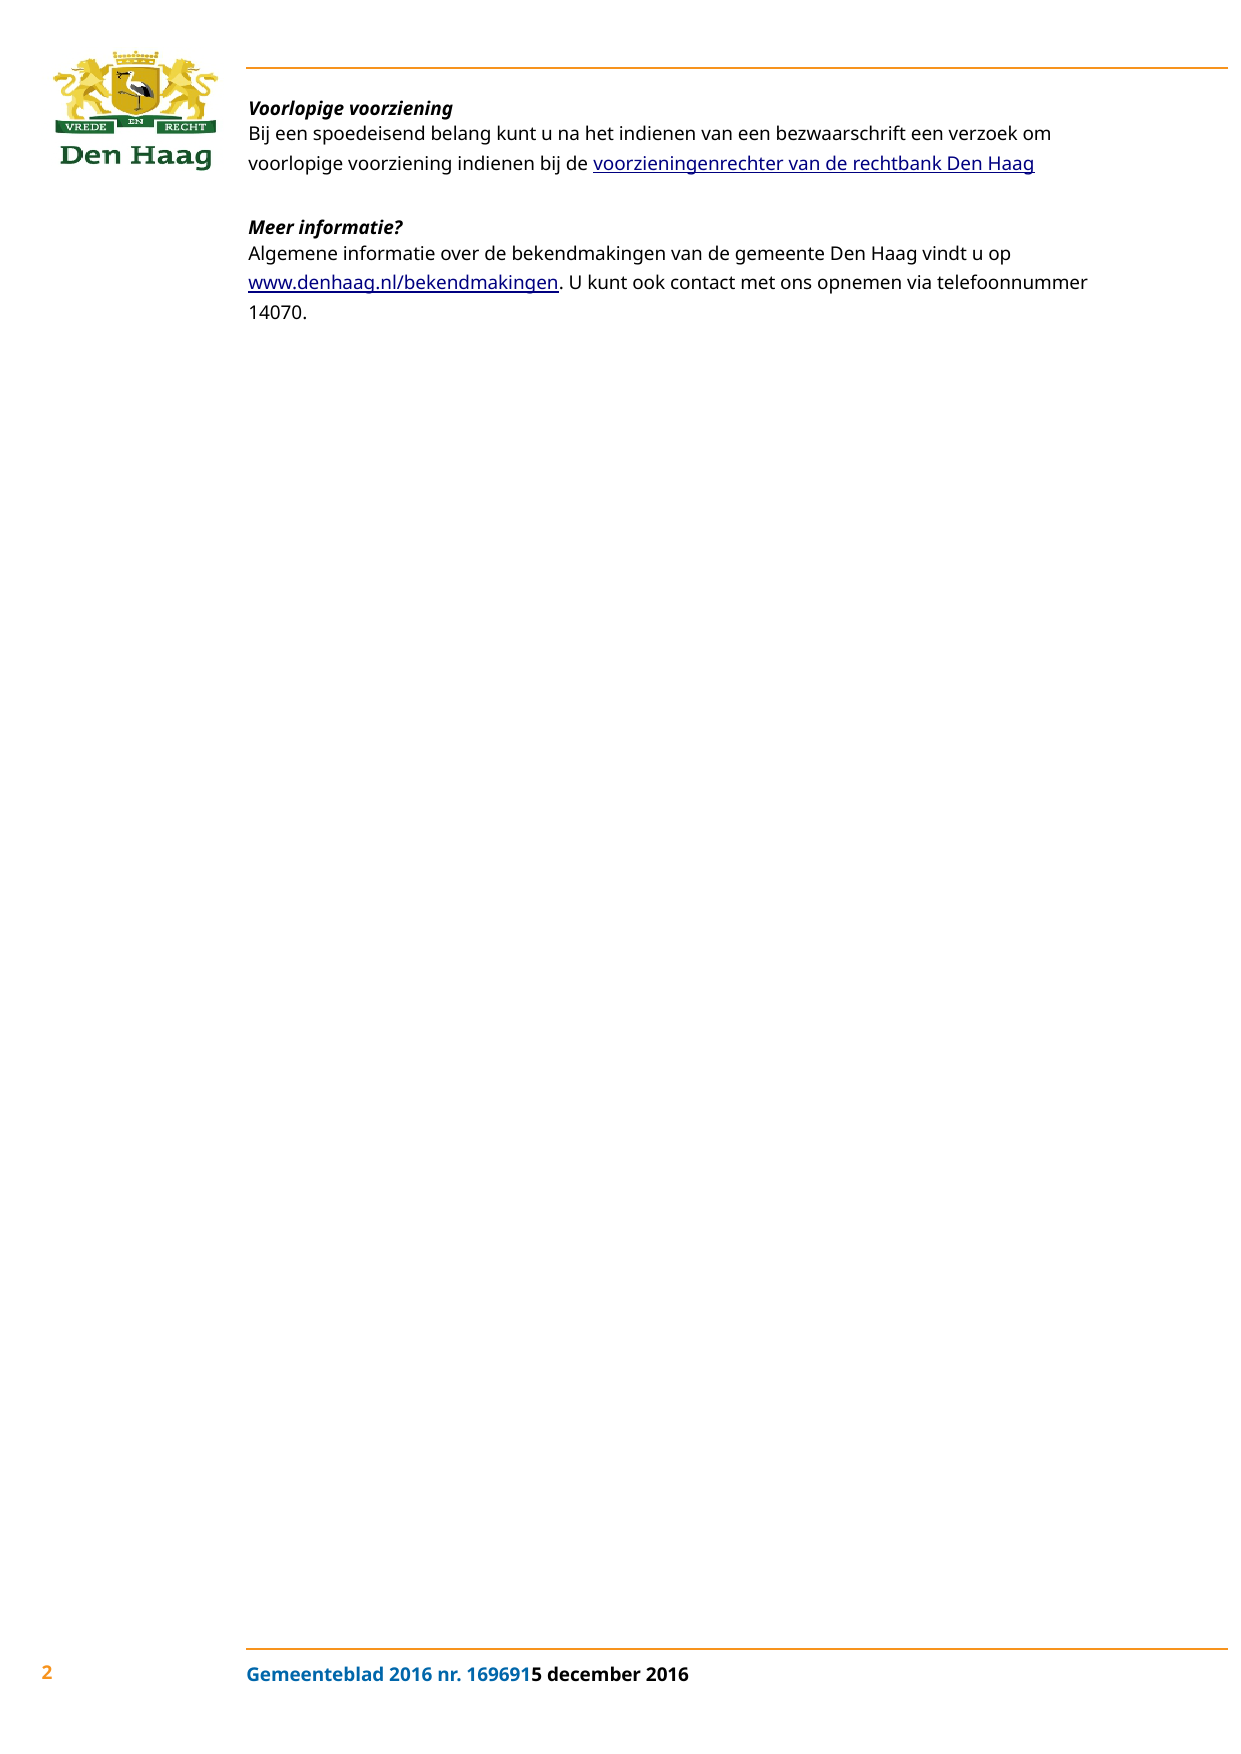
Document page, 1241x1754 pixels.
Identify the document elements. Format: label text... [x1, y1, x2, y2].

text Meer informatie? [248, 214, 1152, 240]
text Voorlopige voorziening [248, 95, 1152, 121]
text Algemene informatie over de bekendmakingen van de gemeente Den Haag vindt u op www.denhaag.nl/bekendmakingen. U kunt ook contact met ons opnemen via telefoonnummer 14070. [248, 240, 1152, 325]
picture [41, 47, 231, 172]
text Bij een spoedeisend belang kunt u na het indienen van een bezwaarschrift een verzoek om voorlopige voorziening indienen bij de voorzieningenrechter van de rechtbank Den Haag [248, 121, 1152, 176]
